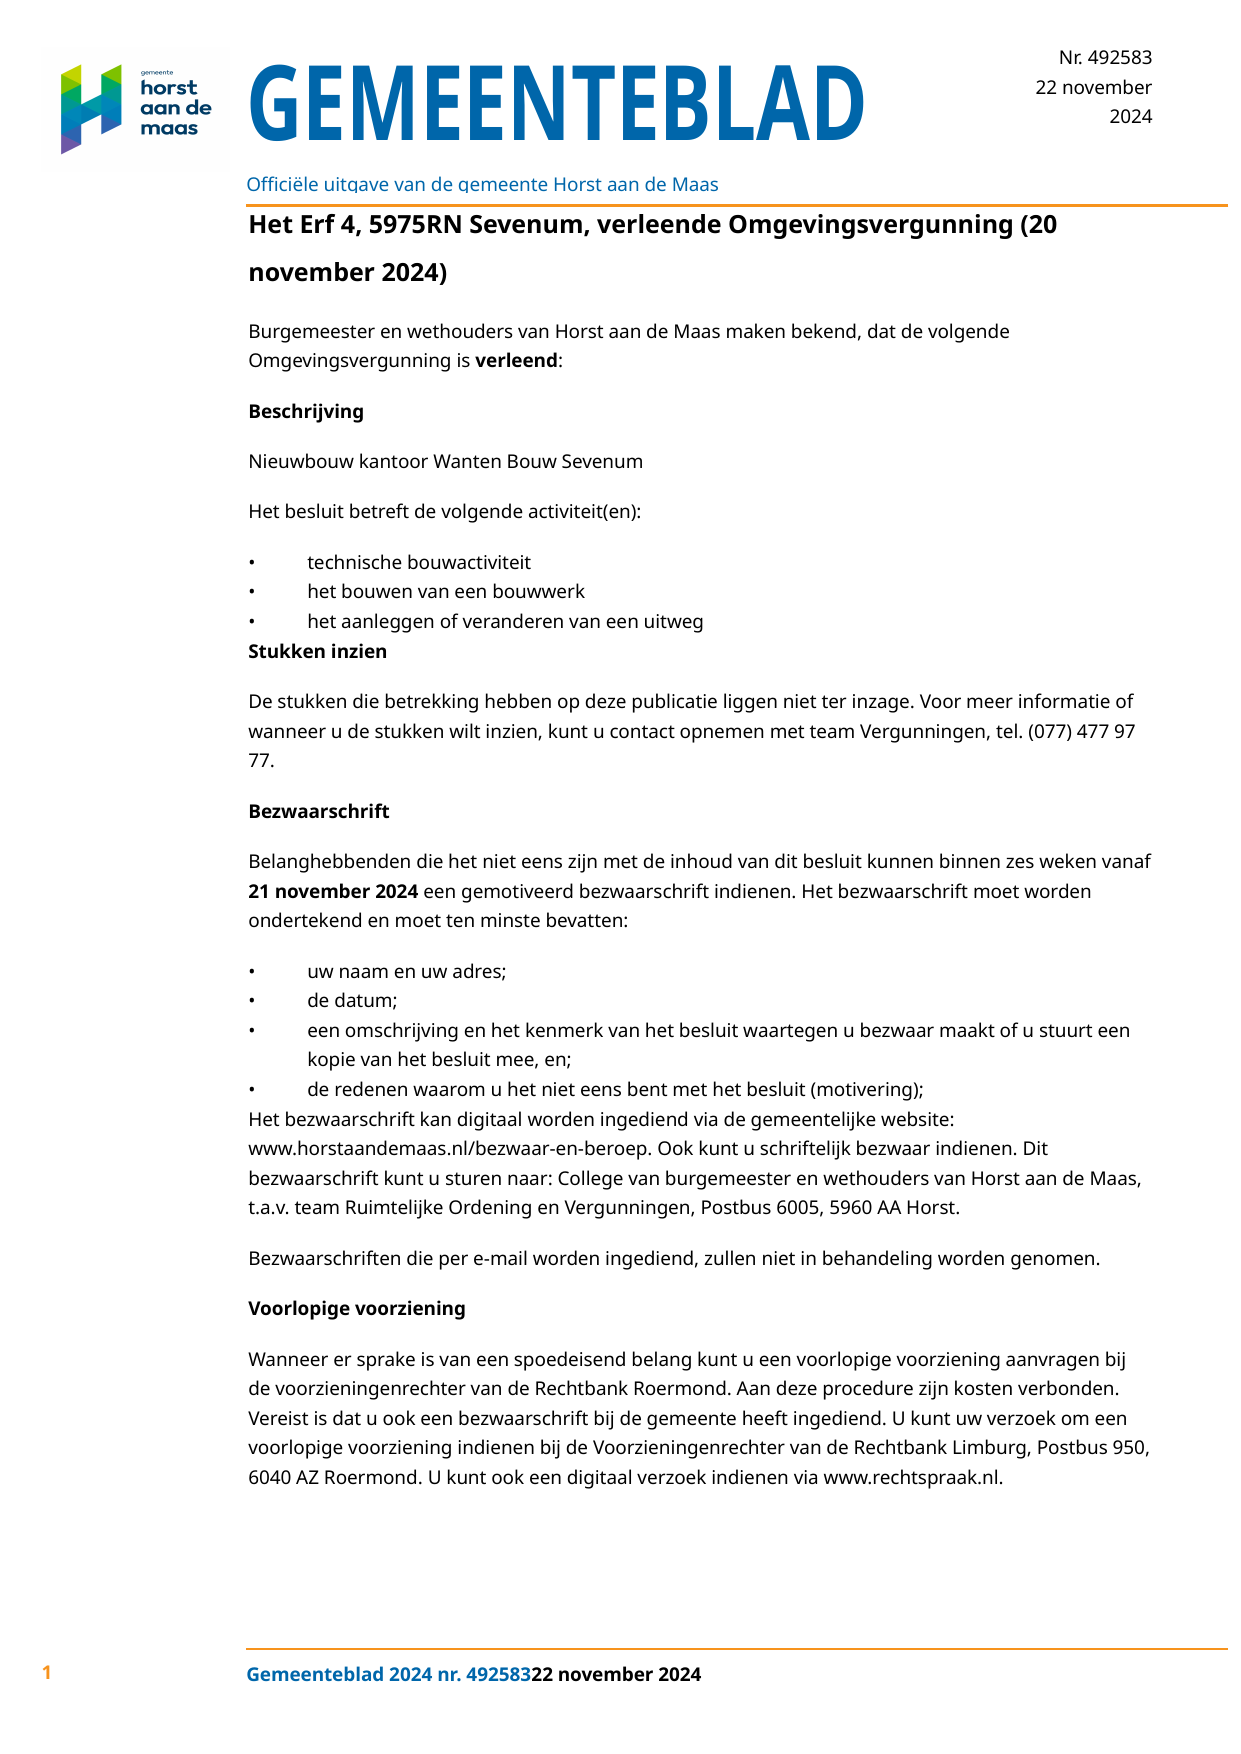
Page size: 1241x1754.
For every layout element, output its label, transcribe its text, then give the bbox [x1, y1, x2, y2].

picture [41, 47, 231, 172]
text Beschrijving [248, 398, 1152, 424]
text Voorlopige voorziening [248, 1295, 1152, 1321]
text Stukken inzien [248, 638, 1152, 664]
text Burgemeester en wethouders van Horst aan de Maas maken bekend, dat de volgende Omgevingsvergunning is verleend: [248, 318, 1152, 373]
text Bezwaarschrift [248, 798, 1152, 824]
list het bouwen van een bouwwerk [248, 579, 1152, 604]
list een omschrijving en het kenmerk van het besluit waartegen u bezwaar maakt of u stuurt een kopie van het besluit mee, en; [248, 1017, 1152, 1072]
text De stukken die betrekking hebben op deze publicatie liggen niet ter inzage. Voor meer informatie of wanneer u de stukken wilt inzien, kunt u contact opnemen met team Vergunningen, tel. (077) 477 97 77. [248, 688, 1152, 773]
text Wanneer er sprake is van een spoedeisend belang kunt u een voorlopige voorziening aanvragen bij de voorzieningenrechter van de Rechtbank Roermond. Aan deze procedure zijn kosten verbonden. Vereist is dat u ook een bezwaarschrift bij de gemeente heeft ingediend. U kunt uw verzoek om een voorlopige voorziening indienen bij de Voorzieningenrechter van de Rechtbank Limburg, Postbus 950, 6040 AZ Roermond. U kunt ook een digitaal verzoek indienen via www.rechtspraak.nl. [248, 1346, 1152, 1490]
text Belanghebbenden die het niet eens zijn met de inhoud van dit besluit kunnen binnen zes weken vanaf 21 november 2024 een gemotiveerd bezwaarschrift indienen. Het bezwaarschrift moet worden ondertekend en moet ten minste bevatten: [248, 848, 1152, 933]
list het aanleggen of veranderen van een uitweg [248, 608, 1152, 634]
list de datum; [248, 987, 1152, 1013]
list uw naam en uw adres; [248, 958, 1152, 984]
text Het besluit betreft de volgende activiteit(en): [248, 499, 1152, 524]
list technische bouwactiviteit [248, 549, 1152, 575]
text Nieuwbouw kantoor Wanten Bouw Sevenum [248, 448, 1152, 474]
list de redenen waarom u het niet eens bent met het besluit (motivering); [248, 1076, 1152, 1102]
text Het bezwaarschrift kan digitaal worden ingediend via de gemeentelijke website: www.horstaandemaas.nl/bezwaar-en-beroep. Ook kunt u schriftelijk bezwaar indienen. Dit bezwaarschrift kunt u sturen naar: College van burgemeester en wethouders van Horst aan de Maas, t.a.v. team Ruimtelijke Ordening en Vergunningen, Postbus 6005, 5960 AA Horst. [248, 1106, 1152, 1220]
text Bezwaarschriften die per e-mail worden ingediend, zullen niet in behandeling worden genomen. [248, 1245, 1152, 1271]
text Het Erf 4, 5975RN Sevenum, verleende Omgevingsvergunning (20 november 2024) [248, 207, 1152, 288]
